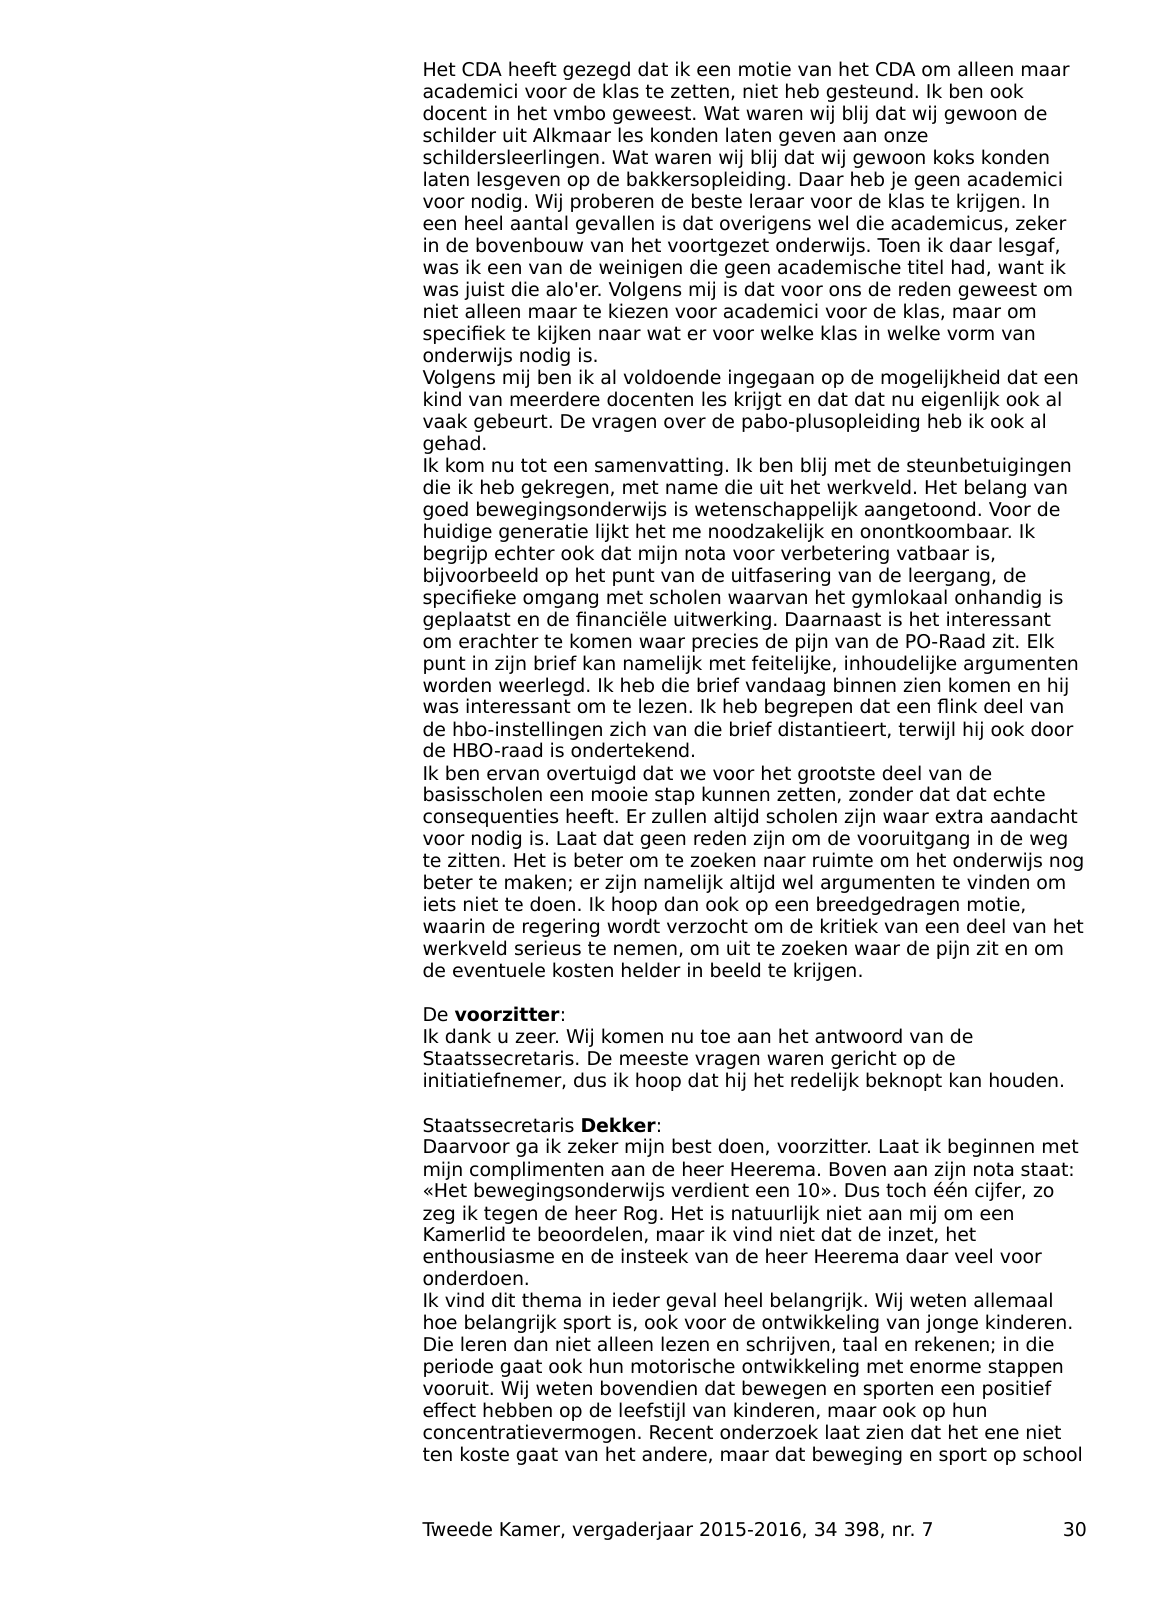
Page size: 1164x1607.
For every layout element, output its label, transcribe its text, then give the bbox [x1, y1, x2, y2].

text Ik ben ervan overtuigd dat we voor het grootste deel van de basisscholen een mooie stap kunnen zetten, zonder dat dat echte consequenties heeft. Er zullen altijd scholen zijn waar extra aandacht voor nodig is. Laat dat geen reden zijn om de vooruitgang in de weg te zitten. Het is beter om te zoeken naar ruimte om het onderwijs nog beter te maken; er zijn namelijk altijd wel argumenten te vinden om iets niet te doen. Ik hoop dan ook op een breedgedragen motie, waarin de regering wordt verzocht om de kritiek van een deel van het werkveld serieus te nemen, om uit te zoeken waar de pijn zit en om de eventuele kosten helder in beeld te krijgen. [422, 762, 1087, 982]
text De voorzitter: [422, 1004, 1087, 1026]
text Het CDA heeft gezegd dat ik een motie van het CDA om alleen maar academici voor de klas te zetten, niet heb gesteund. Ik ben ook docent in het vmbo geweest. Wat waren wij blij dat wij gewoon de schilder uit Alkmaar les konden laten geven aan onze schildersleerlingen. Wat waren wij blij dat wij gewoon koks konden laten lesgeven op de bakkersopleiding. Daar heb je geen academici voor nodig. Wij proberen de beste leraar voor de klas te krijgen. In een heel aantal gevallen is dat overigens wel die academicus, zeker in de bovenbouw van het voortgezet onderwijs. Toen ik daar lesgaf, was ik een van de weinigen die geen academische titel had, want ik was juist die alo'er. Volgens mij is dat voor ons de reden geweest om niet alleen maar te kiezen voor academici voor de klas, maar om specifiek te kijken naar wat er voor welke klas in welke vorm van onderwijs nodig is. [422, 59, 1087, 367]
text Ik vind dit thema in ieder geval heel belangrijk. Wij weten allemaal hoe belangrijk sport is, ook voor de ontwikkeling van jonge kinderen. Die leren dan niet alleen lezen en schrijven, taal en rekenen; in die periode gaat ook hun motorische ontwikkeling met enorme stappen vooruit. Wij weten bovendien dat bewegen en sporten een positief effect hebben op de leefstijl van kinderen, maar ook op hun concentratievermogen. Recent onderzoek laat zien dat het ene niet ten koste gaat van het andere, maar dat beweging en sport op school [422, 1290, 1087, 1466]
text Daarvoor ga ik zeker mijn best doen, voorzitter. Laat ik beginnen met mijn complimenten aan de heer Heerema. Boven aan zijn nota staat: «Het bewegingsonderwijs verdient een 10». Dus toch één cijfer, zo zeg ik tegen de heer Rog. Het is natuurlijk niet aan mij om een Kamerlid te beoordelen, maar ik vind niet dat de inzet, het enthousiasme en de insteek van de heer Heerema daar veel voor onderdoen. [422, 1136, 1087, 1290]
text Ik kom nu tot een samenvatting. Ik ben blij met de steunbetuigingen die ik heb gekregen, met name die uit het werkveld. Het belang van goed bewegingsonderwijs is wetenschappelijk aangetoond. Voor de huidige generatie lijkt het me noodzakelijk en onontkoombaar. Ik begrijp echter ook dat mijn nota voor verbetering vatbaar is, bijvoorbeeld op het punt van de uitfasering van de leergang, de specifieke omgang met scholen waarvan het gymlokaal onhandig is geplaatst en de financiële uitwerking. Daarnaast is het interessant om erachter te komen waar precies de pijn van de PO-Raad zit. Elk punt in zijn brief kan namelijk met feitelijke, inhoudelijke argumenten worden weerlegd. Ik heb die brief vandaag binnen zien komen en hij was interessant om te lezen. Ik heb begrepen dat een flink deel van de hbo-instellingen zich van die brief distantieert, terwijl hij ook door de HBO-raad is ondertekend. [422, 455, 1087, 762]
text Volgens mij ben ik al voldoende ingegaan op de mogelijkheid dat een kind van meerdere docenten les krijgt en dat dat nu eigenlijk ook al vaak gebeurt. De vragen over de pabo-plusopleiding heb ik ook al gehad. [422, 367, 1087, 455]
text Staatssecretaris Dekker: [422, 1114, 1087, 1136]
text Ik dank u zeer. Wij komen nu toe aan het antwoord van de Staatssecretaris. De meeste vragen waren gericht op de initiatiefnemer, dus ik hoop dat hij het redelijk beknopt kan houden. [422, 1026, 1087, 1092]
